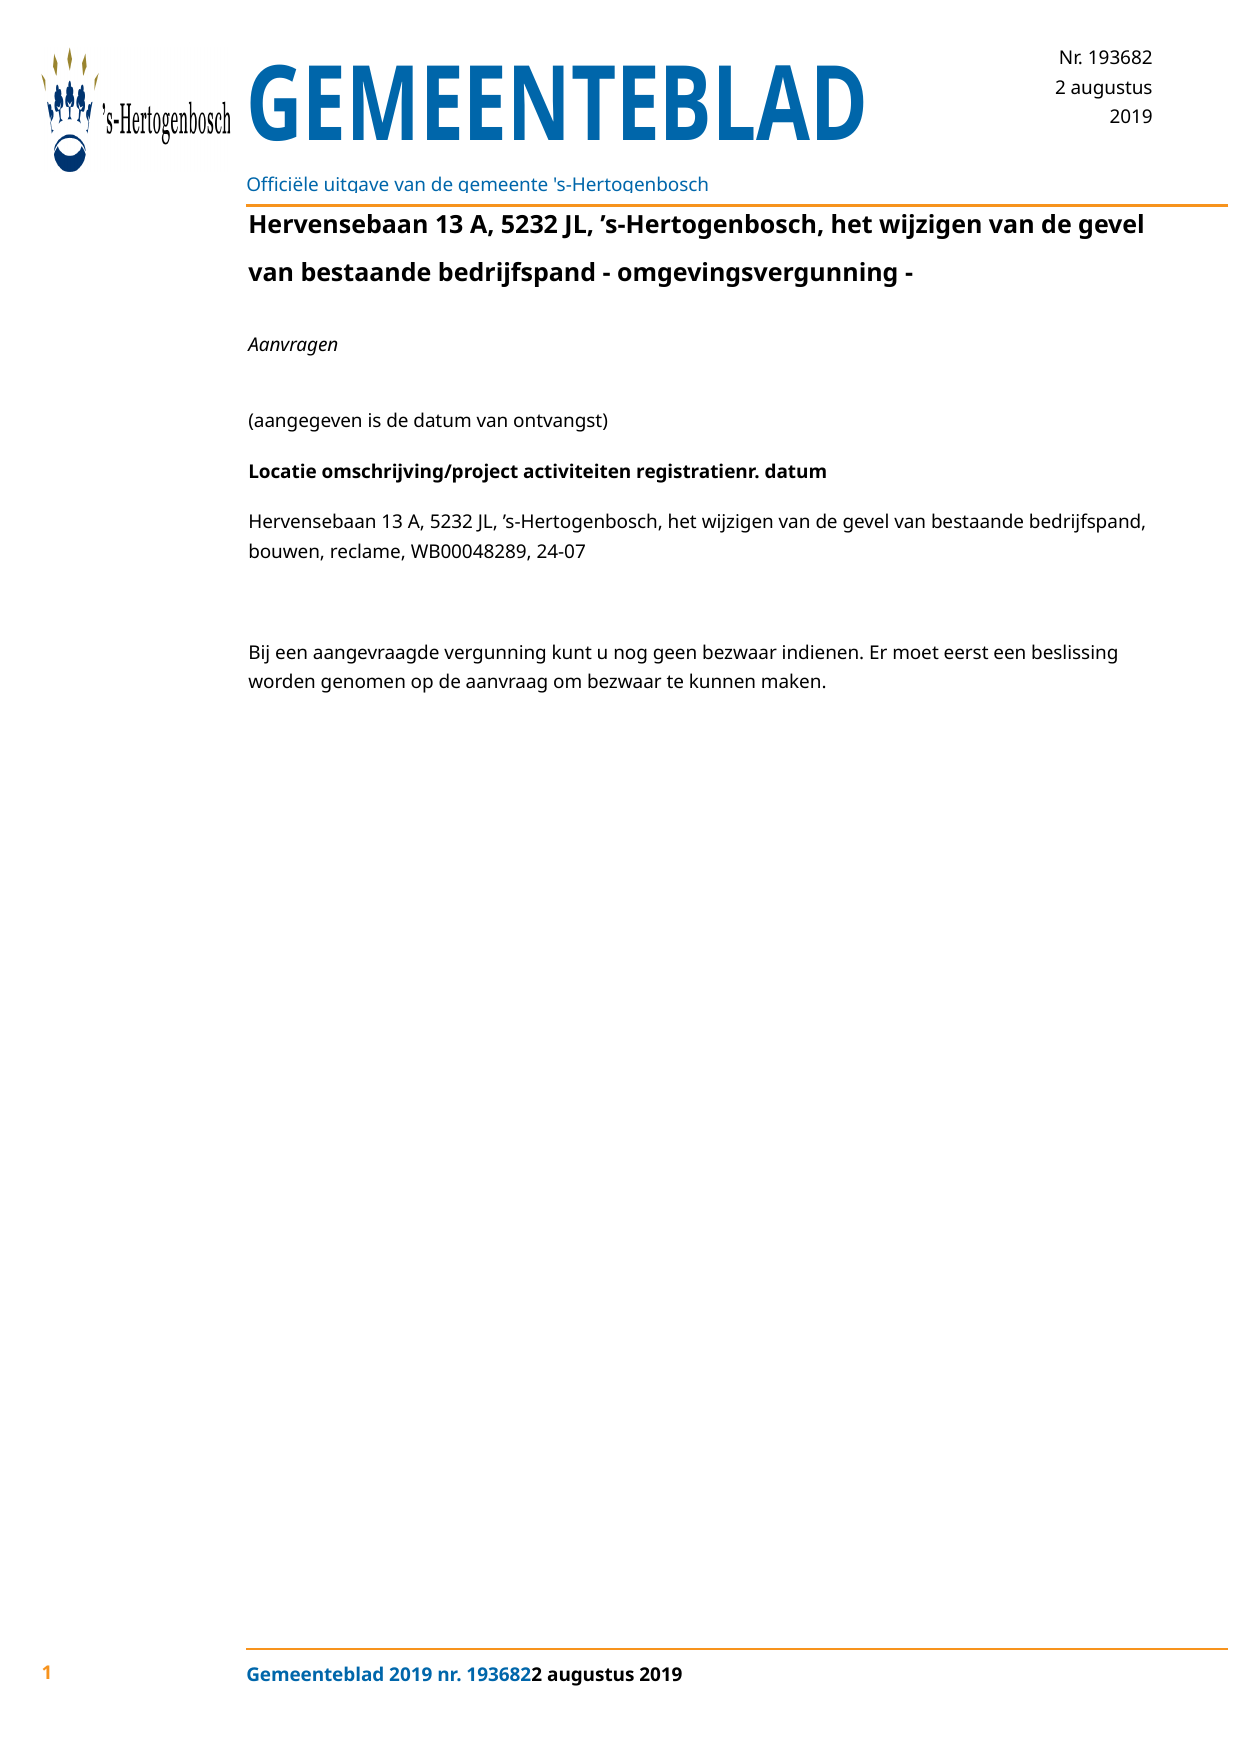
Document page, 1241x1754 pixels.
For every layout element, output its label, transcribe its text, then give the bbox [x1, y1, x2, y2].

text Aanvragen [248, 331, 1152, 357]
picture [41, 47, 231, 172]
text Hervensebaan 13 A, 5232 JL, ’s-Hertogenbosch, het wijzigen van de gevel van bestaande bedrijfspand, bouwen, reclame, WB00048289, 24-07 [248, 508, 1152, 564]
text Bij een aangevraagde vergunning kunt u nog geen bezwaar indienen. Er moet eerst een beslissing worden genomen op de aanvraag om bezwaar te kunnen maken. [248, 639, 1152, 694]
text Hervensebaan 13 A, 5232 JL, ’s-Hertogenbosch, het wijzigen van de gevel van bestaande bedrijfspand - omgevingsvergunning - [248, 207, 1152, 288]
text Locatie omschrijving/project activiteiten registratienr. datum [248, 458, 1152, 484]
text (aangegeven is de datum van ontvangst) [248, 408, 1152, 433]
